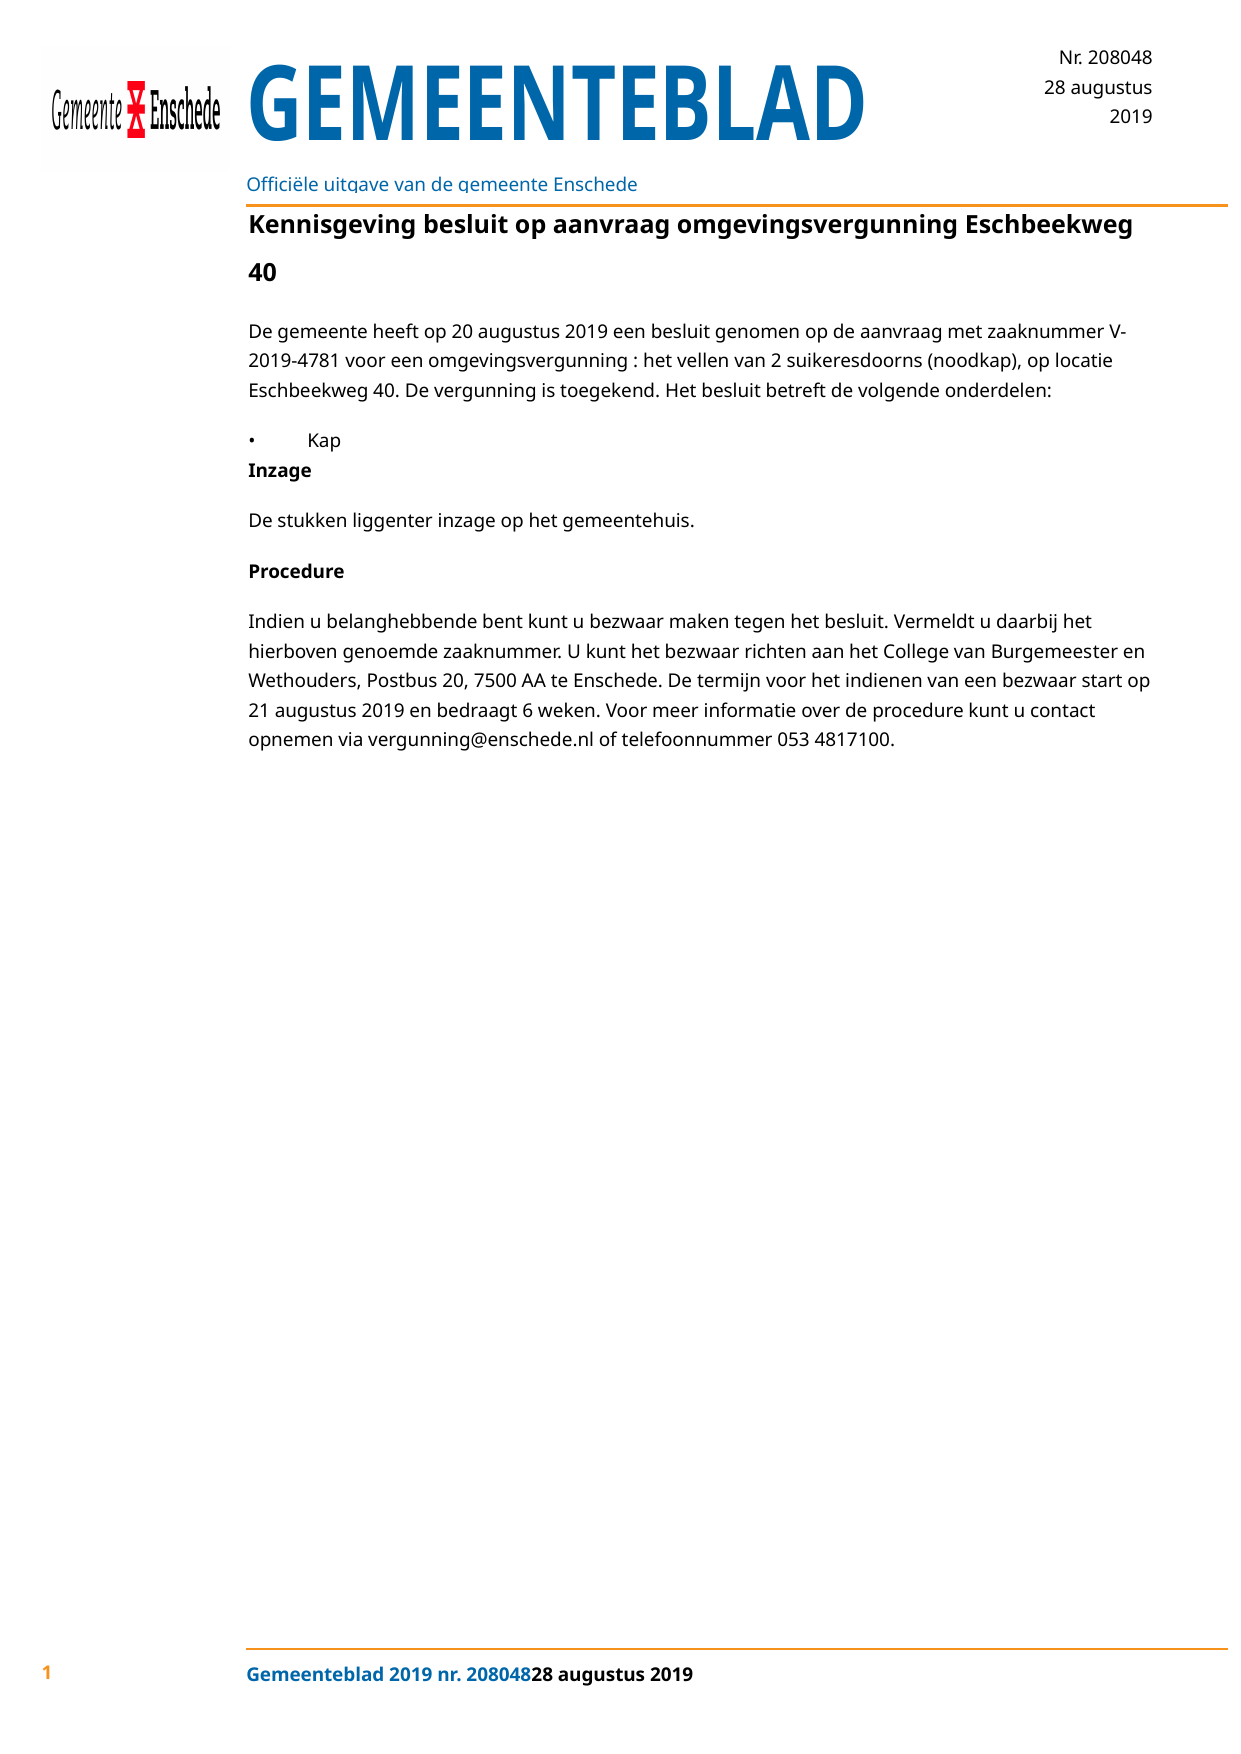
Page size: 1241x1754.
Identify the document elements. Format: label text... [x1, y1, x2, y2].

text Inzage [248, 457, 1152, 483]
text Procedure [248, 558, 1152, 584]
list Kap [248, 427, 1152, 453]
text Kennisgeving besluit op aanvraag omgevingsvergunning Eschbeekweg 40 [248, 207, 1152, 288]
text Indien u belanghebbende bent kunt u bezwaar maken tegen het besluit. Vermeldt u daarbij het hierboven genoemde zaaknummer. U kunt het bezwaar richten aan het College van Burgemees­ter en Wethouders, Postbus 20, 7500 AA te Enschede. De termijn voor het indienen van een bezwaar start op 21 augustus 2019 en bedraagt 6 weken. Voor meer informatie over de procedure kunt u contact opnemen via vergunning@enschede.nl of telefoonnummer 053 4817100. [248, 608, 1152, 752]
text De stukken liggenter inzage op het gemeentehuis. [248, 507, 1152, 533]
text De gemeente heeft op 20 augustus 2019 een besluit genomen op de aanvraag met zaaknummer V-2019-4781 voor een omgevingsvergunning : het vellen van 2 suikeresdoorns (noodkap), op locatie Eschbeekweg 40. De vergunning is toegekend. Het besluit betreft de volgende onderdelen: [248, 318, 1152, 403]
picture [41, 47, 231, 172]
